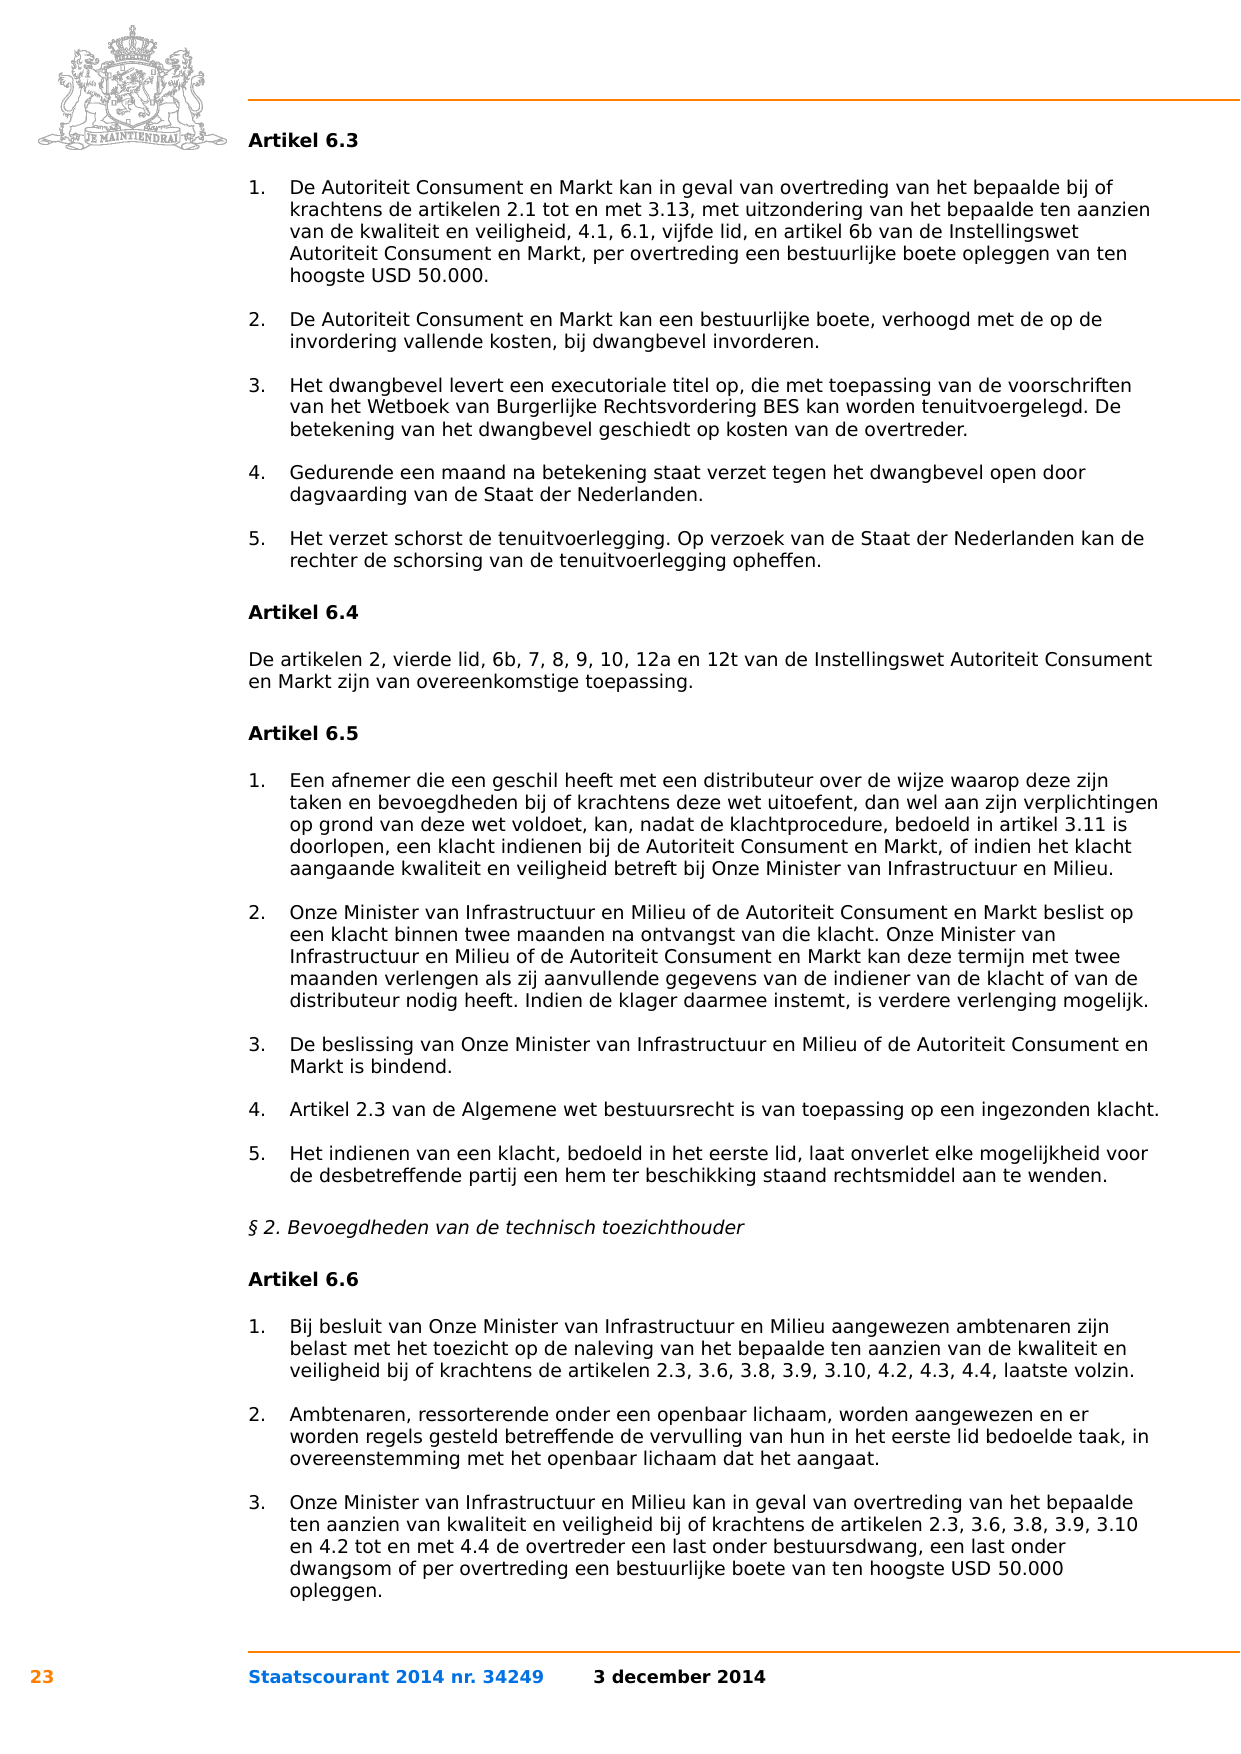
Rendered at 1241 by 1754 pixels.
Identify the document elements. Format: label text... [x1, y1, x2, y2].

text 4. Artikel 2.3 van de Algemene wet bestuursrecht is van toepassing op een ingezonden klacht. [248, 1099, 1163, 1121]
text 3. De beslissing van Onze Minister van Infrastructuur en Milieu of de Autoriteit Consument en Markt is bindend. [248, 1033, 1163, 1077]
text 1. De Autoriteit Consument en Markt kan in geval van overtreding van het bepaalde bij of krachtens de artikelen 2.1 tot en met 3.13, met uitzondering van het bepaalde ten aanzien van de kwaliteit en veiligheid, 4.1, 6.1, vijfde lid, en artikel 6b van de Instellingswet Autoriteit Consument en Markt, per overtreding een bestuurlijke boete opleggen van ten hoogste USD 50.000. [248, 177, 1163, 287]
text 2. Ambtenaren, ressorterende onder een openbaar lichaam, worden aangewezen en er worden regels gesteld betreffende de vervulling van hun in het eerste lid bedoelde taak, in overeenstemming met het openbaar lichaam dat het aangaat. [248, 1404, 1163, 1470]
subtitle § 2. Bevoegdheden van de technisch toezichthouder [248, 1217, 1163, 1239]
text 5. Het verzet schorst de tenuitvoerlegging. Op verzoek van de Staat der Nederlanden kan de rechter de schorsing van de tenuitvoerlegging opheffen. [248, 528, 1163, 572]
text 1. Een afnemer die een geschil heeft met een distributeur over de wijze waarop deze zijn taken en bevoegdheden bij of krachtens deze wet uitoefent, dan wel aan zijn verplichtingen op grond van deze wet voldoet, kan, nadat de klachtprocedure, bedoeld in artikel 3.11 is doorlopen, een klacht indienen bij de Autoriteit Consument en Markt, of indien het klacht aangaande kwaliteit en veiligheid betreft bij Onze Minister van Infrastructuur en Milieu. [248, 770, 1163, 880]
text 2. De Autoriteit Consument en Markt kan een bestuurlijke boete, verhoogd met de op de invordering vallende kosten, bij dwangbevel invorderen. [248, 309, 1163, 353]
text 5. Het indienen van een klacht, bedoeld in het eerste lid, laat onverlet elke mogelijkheid voor de desbetreffende partij een hem ter beschikking staand rechtsmiddel aan te wenden. [248, 1143, 1163, 1187]
text De artikelen 2, vierde lid, 6b, 7, 8, 9, 10, 12a en 12t van de Instellingswet Autoriteit Consument en Markt zijn van overeenkomstige toepassing. [248, 649, 1163, 693]
subtitle Artikel 6.3 [248, 130, 1163, 152]
subtitle Artikel 6.5 [248, 723, 1163, 745]
subtitle Artikel 6.6 [248, 1269, 1163, 1291]
text 3. Het dwangbevel levert een executoriale titel op, die met toepassing van de voorschriften van het Wetboek van Burgerlijke Rechtsvordering BES kan worden tenuitvoergelegd. De betekening van het dwangbevel geschiedt op kosten van de overtreder. [248, 374, 1163, 440]
text 1. Bij besluit van Onze Minister van Infrastructuur en Milieu aangewezen ambtenaren zijn belast met het toezicht op de naleving van het bepaalde ten aanzien van de kwaliteit en veiligheid bij of krachtens de artikelen 2.3, 3.6, 3.8, 3.9, 3.10, 4.2, 4.3, 4.4, laatste volzin. [248, 1316, 1163, 1382]
picture [38, 25, 227, 150]
text 2. Onze Minister van Infrastructuur en Milieu of de Autoriteit Consument en Markt beslist op een klacht binnen twee maanden na ontvangst van die klacht. Onze Minister van Infrastructuur en Milieu of de Autoriteit Consument en Markt kan deze termijn met twee maanden verlengen als zij aanvullende gegevens van de indiener van de klacht of van de distributeur nodig heeft. Indien de klager daarmee instemt, is verdere verlenging mogelijk. [248, 902, 1163, 1012]
text 3. Onze Minister van Infrastructuur en Milieu kan in geval van overtreding van het bepaalde ten aanzien van kwaliteit en veiligheid bij of krachtens de artikelen 2.3, 3.6, 3.8, 3.9, 3.10 en 4.2 tot en met 4.4 de overtreder een last onder bestuursdwang, een last onder dwangsom of per overtreding een bestuurlijke boete van ten hoogste USD 50.000 opleggen. [248, 1492, 1163, 1602]
subtitle Artikel 6.4 [248, 602, 1163, 624]
text 4. Gedurende een maand na betekening staat verzet tegen het dwangbevel open door dagvaarding van de Staat der Nederlanden. [248, 462, 1163, 506]
